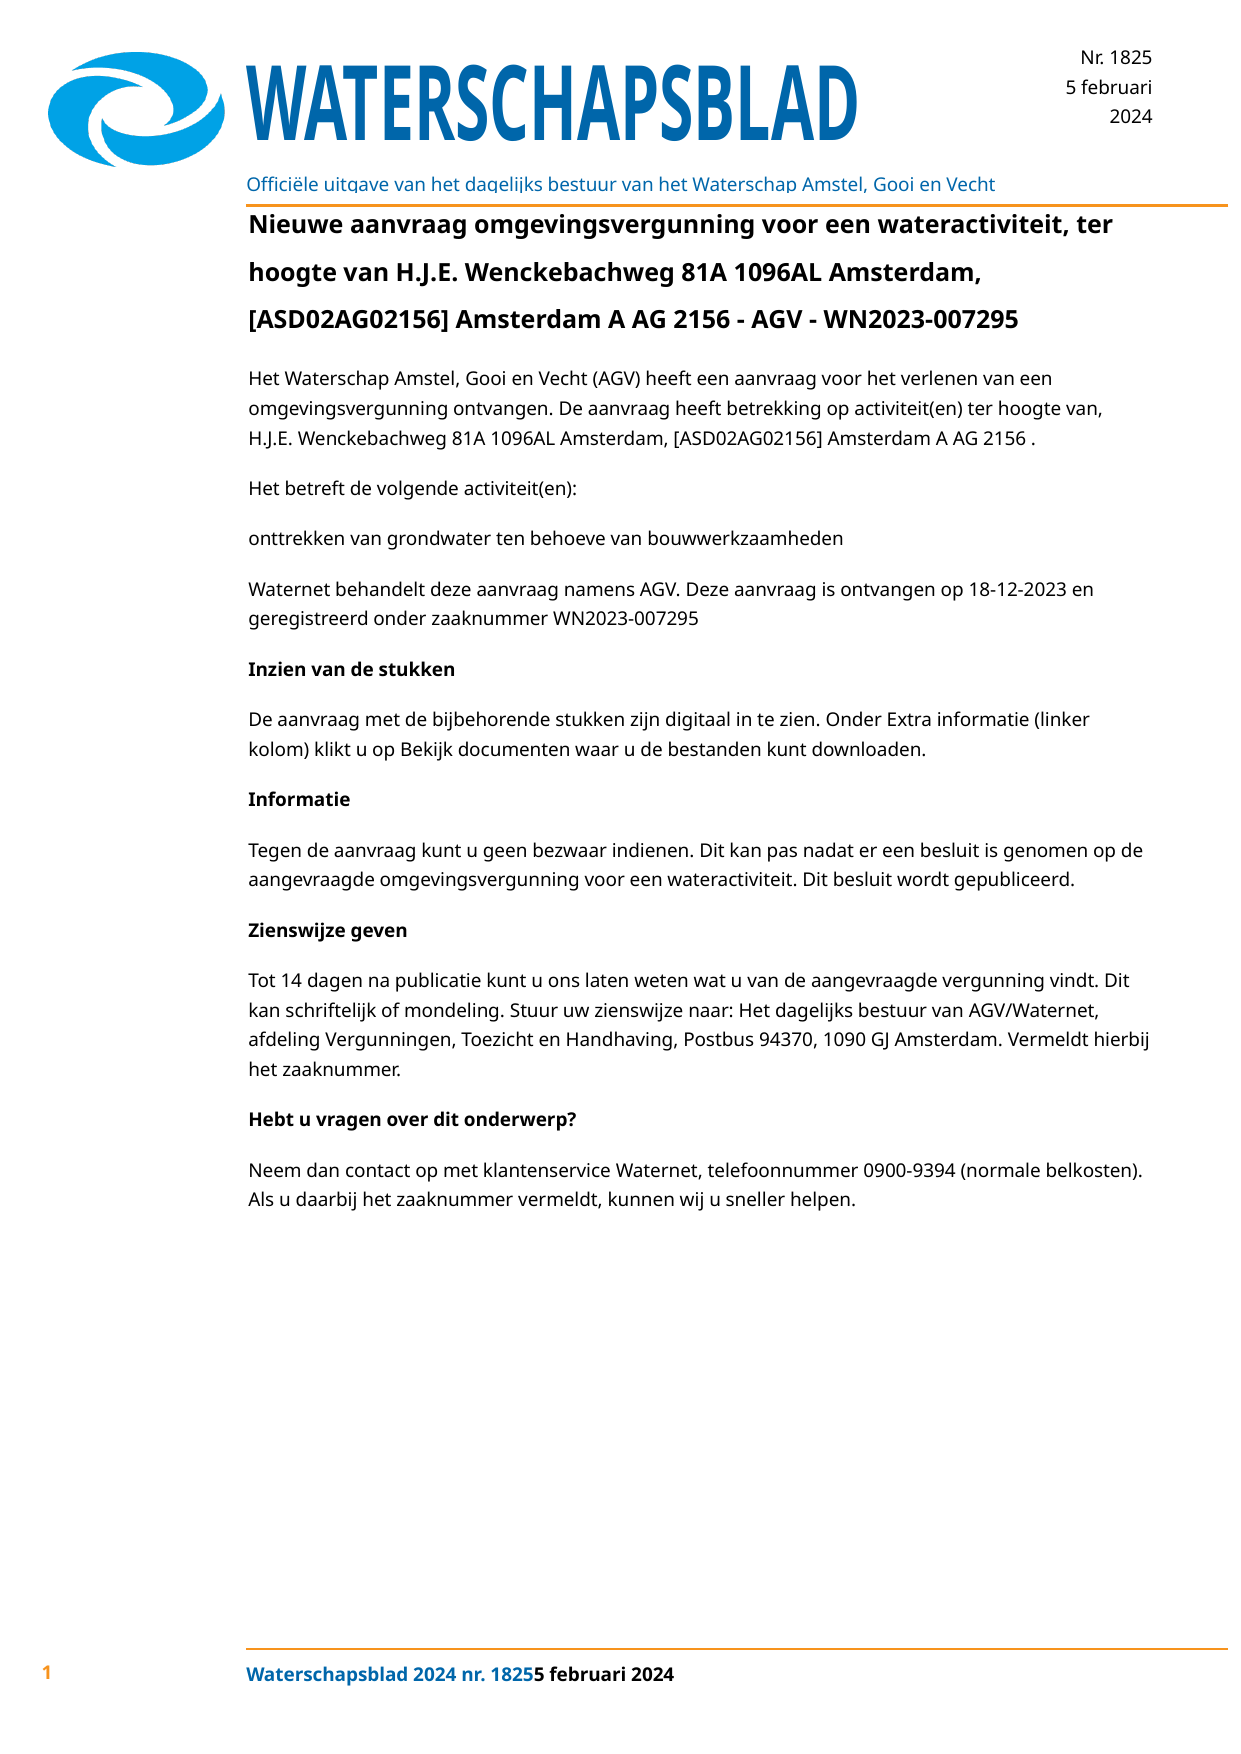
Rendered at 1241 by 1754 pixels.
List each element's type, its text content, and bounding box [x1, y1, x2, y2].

text Het Waterschap Amstel, Gooi en Vecht (AGV) heeft een aanvraag voor het verlenen van een omgevingsvergunning ontvangen. De aanvraag heeft betrekking op activiteit(en) ter hoogte van, H.J.E. Wenckebachweg 81A 1096AL Amsterdam, [ASD02AG02156] Amsterdam A AG 2156 . [248, 366, 1152, 450]
text De aanvraag met de bijbehorende stukken zijn digitaal in te zien. Onder Extra informatie (linker kolom) klikt u op Bekijk documenten waar u de bestanden kunt downloaden. [248, 706, 1152, 762]
text Informatie [248, 786, 1152, 812]
text Nieuwe aanvraag omgevingsvergunning voor een wateractiviteit, ter hoogte van H.J.E. Wenckebachweg 81A 1096AL Amsterdam, [ASD02AG02156] Amsterdam A AG 2156 - AGV - WN2023-007295 [248, 207, 1152, 336]
text Zienswijze geven [248, 917, 1152, 942]
text Hebt u vragen over dit onderwerp? [248, 1106, 1152, 1132]
picture [41, 47, 231, 172]
text Waternet behandelt deze aanvraag namens AGV. Deze aanvraag is ontvangen op 18-12-2023 en geregistreerd onder zaaknummer WN2023-007295 [248, 576, 1152, 631]
text Het betreft de volgende activiteit(en): [248, 475, 1152, 501]
text onttrekken van grondwater ten behoeve van bouwwerkzaamheden [248, 526, 1152, 551]
text Tegen de aanvraag kunt u geen bezwaar indienen. Dit kan pas nadat er een besluit is genomen op de aangevraagde omgevingsvergunning voor een wateractiviteit. Dit besluit wordt gepubliceerd. [248, 837, 1152, 892]
text Neem dan contact op met klantenservice Waternet, telefoonnummer 0900-9394 (normale belkosten). Als u daarbij het zaaknummer vermeldt, kunnen wij u sneller helpen. [248, 1157, 1152, 1212]
text Inzien van de stukken [248, 656, 1152, 682]
text Tot 14 dagen na publicatie kunt u ons laten weten wat u van de aangevraagde vergunning vindt. Dit kan schriftelijk of mondeling. Stuur uw zienswijze naar: Het dagelijks bestuur van AGV/Waternet, afdeling Vergunningen, Toezicht en Handhaving, Postbus 94370, 1090 GJ Amsterdam. Vermeldt hierbij het zaaknummer. [248, 967, 1152, 1082]
